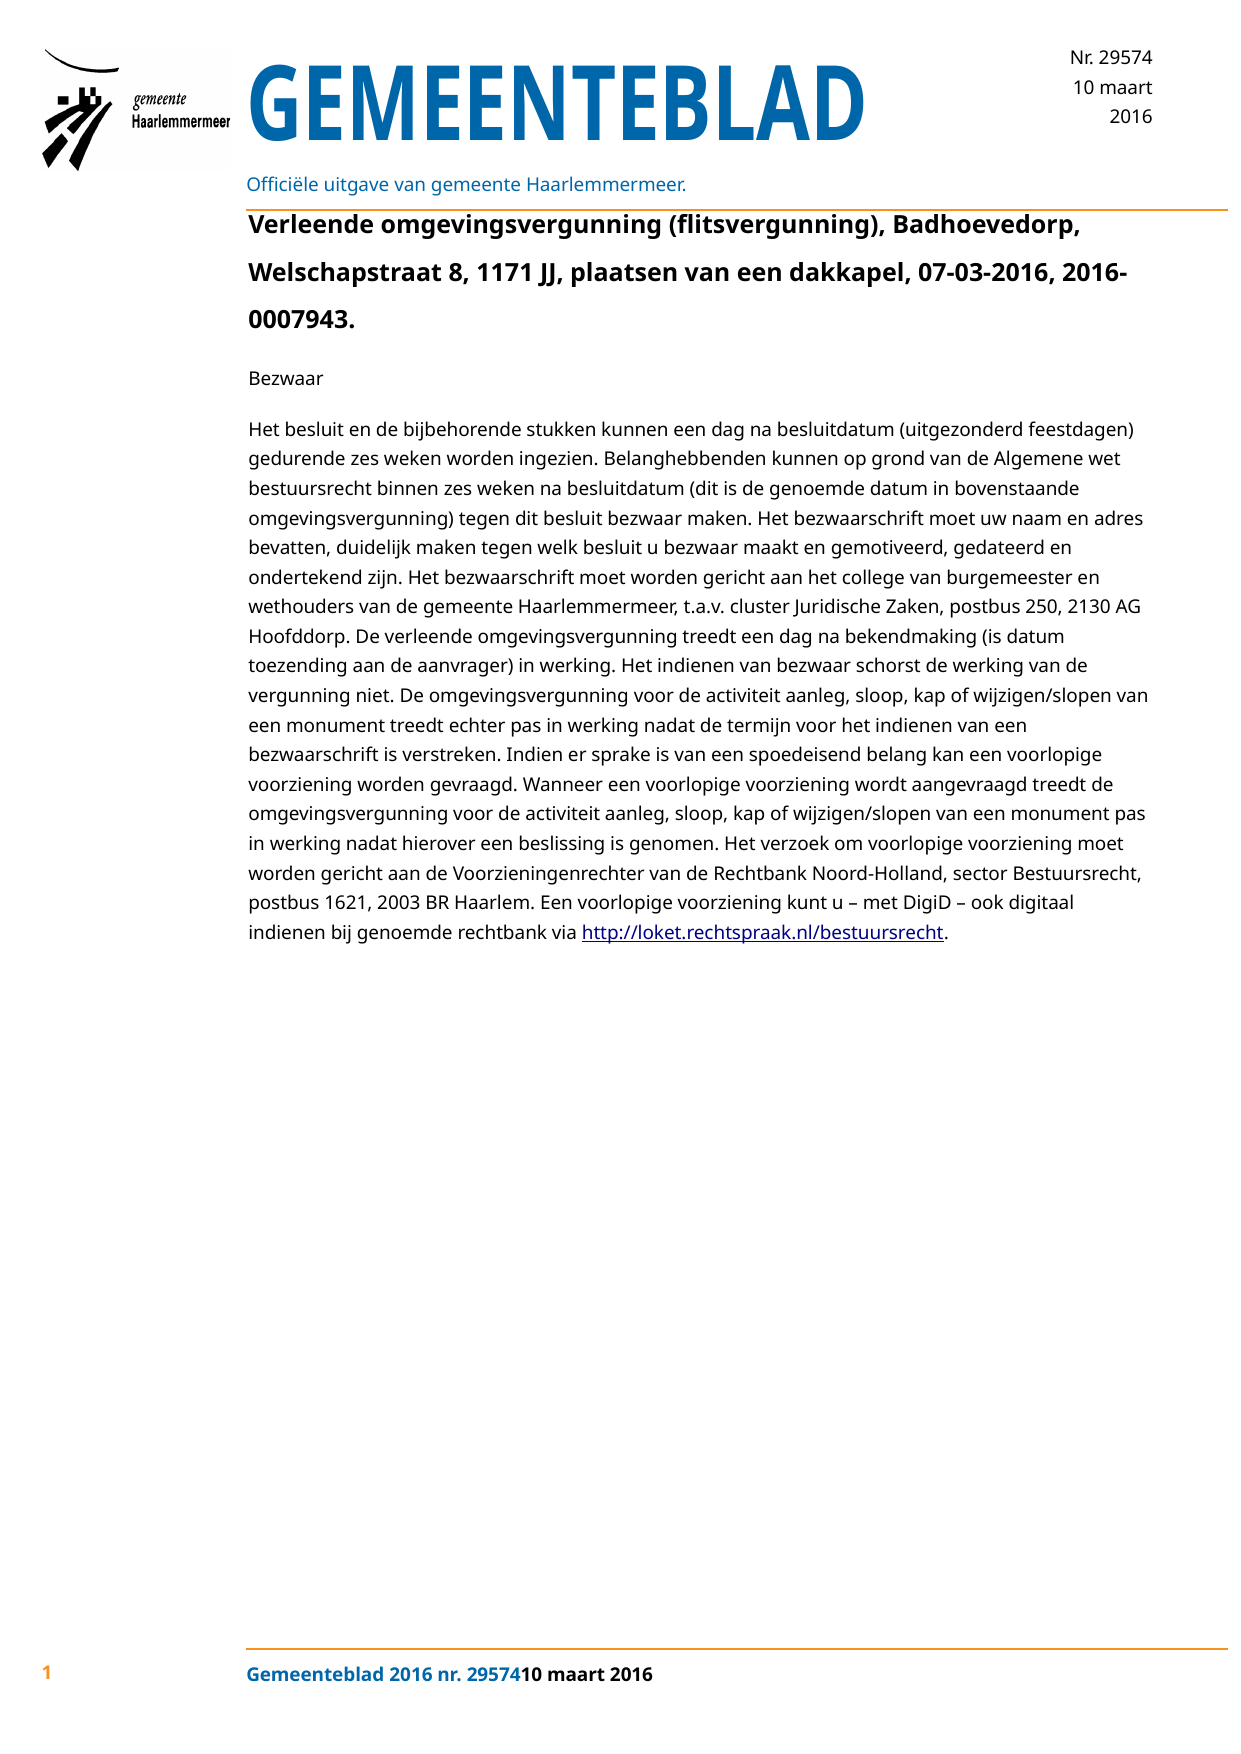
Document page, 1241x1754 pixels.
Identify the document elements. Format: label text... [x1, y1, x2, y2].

picture [41, 47, 231, 172]
text Het besluit en de bijbehorende stukken kunnen een dag na besluitdatum (uitgezonderd feestdagen) gedurende zes weken worden ingezien. Belanghebbenden kunnen op grond van de Algemene wet bestuursrecht binnen zes weken na besluitdatum (dit is de genoemde datum in bovenstaande omgevingsvergunning) tegen dit besluit bezwaar maken. Het bezwaarschrift moet uw naam en adres bevatten, duidelijk maken tegen welk besluit u bezwaar maakt en gemotiveerd, gedateerd en ondertekend zijn. Het bezwaarschrift moet worden gericht aan het college van burgemeester en wethouders van de gemeente Haarlemmermeer, t.a.v. cluster Juridische Zaken, postbus 250, 2130 AG Hoofddorp. De verleende omgevingsvergunning treedt een dag na bekendmaking (is datum toezending aan de aanvrager) in werking. Het indienen van bezwaar schorst de werking van de vergunning niet. De omgevingsvergunning voor de activiteit aanleg, sloop, kap of wijzigen/slopen van een monument treedt echter pas in werking nadat de termijn voor het indienen van een bezwaarschrift is verstreken. Indien er sprake is van een spoedeisend belang kan een voorlopige voorziening worden gevraagd. Wanneer een voorlopige voorziening wordt aangevraagd treedt de omgevingsvergunning voor de activiteit aanleg, sloop, kap of wijzigen/slopen van een monument pas in werking nadat hierover een beslissing is genomen. Het verzoek om voorlopige voorziening moet worden gericht aan de Voorzieningenrechter van de Rechtbank Noord-Holland, sector Bestuursrecht, postbus 1621, 2003 BR Haarlem. Een voorlopige voorziening kunt u – met DigiD – ook digitaal indienen bij genoemde rechtbank via http://loket.rechtspraak.nl/bestuursrecht. [248, 416, 1152, 944]
text Bezwaar [248, 366, 1152, 391]
text Verleende omgevingsvergunning (flitsvergunning), Badhoevedorp, Welschapstraat 8, 1171 JJ, plaatsen van een dakkapel, 07-03-2016, 2016-0007943. [248, 211, 1152, 336]
